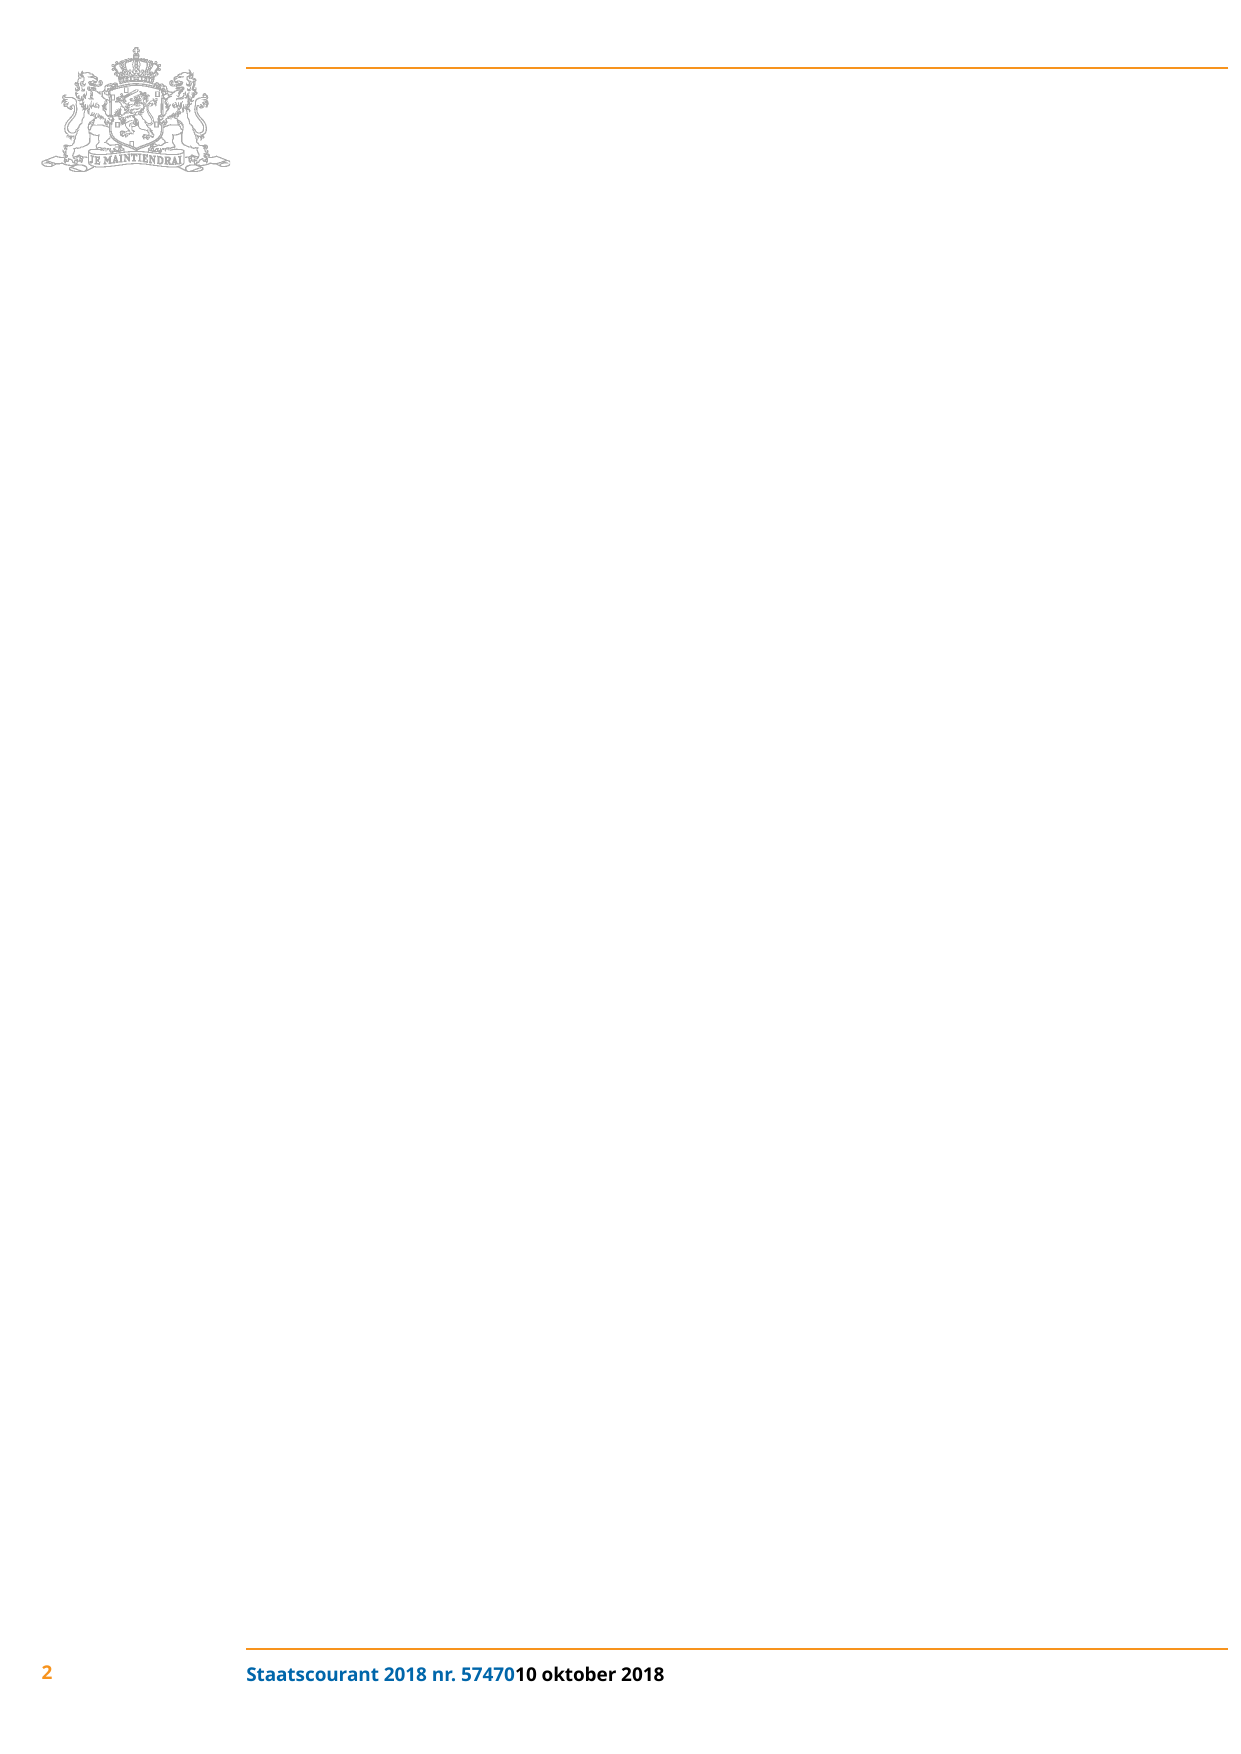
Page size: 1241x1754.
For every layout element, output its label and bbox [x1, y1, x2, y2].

picture [41, 47, 231, 172]
